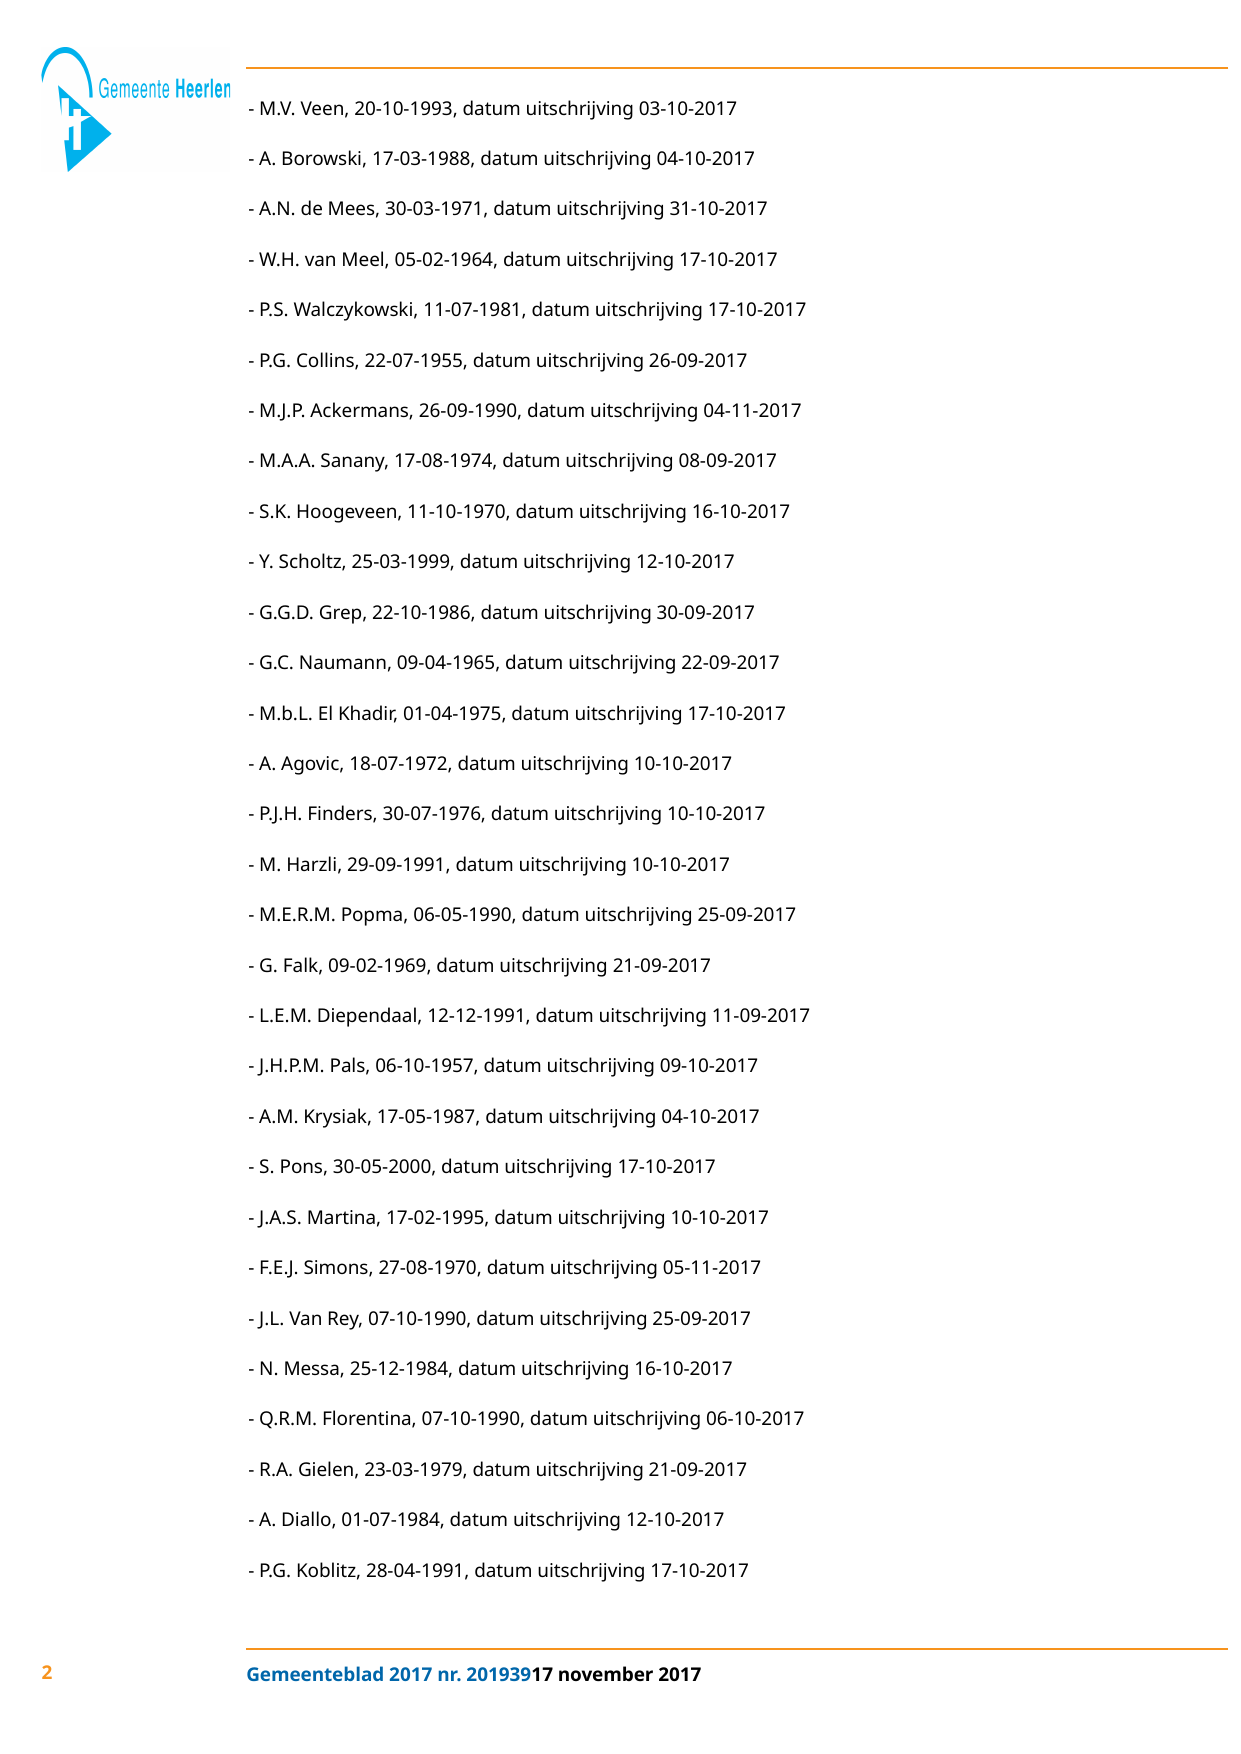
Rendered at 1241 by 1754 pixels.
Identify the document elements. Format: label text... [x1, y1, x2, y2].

picture [41, 47, 231, 172]
text - A.M. Krysiak, 17-05-1987, datum uitschrijving 04-10-2017 [248, 1103, 1152, 1129]
text - M.A.A. Sanany, 17-08-1974, datum uitschrijving 08-09-2017 [248, 448, 1152, 473]
text - L.E.M. Diependaal, 12-12-1991, datum uitschrijving 11-09-2017 [248, 1002, 1152, 1028]
text - Y. Scholtz, 25-03-1999, datum uitschrijving 12-10-2017 [248, 548, 1152, 574]
text - P.S. Walczykowski, 11-07-1981, datum uitschrijving 17-10-2017 [248, 296, 1152, 322]
text - M.V. Veen, 20-10-1993, datum uitschrijving 03-10-2017 [248, 95, 1152, 121]
text - G.G.D. Grep, 22-10-1986, datum uitschrijving 30-09-2017 [248, 599, 1152, 625]
text - W.H. van Meel, 05-02-1964, datum uitschrijving 17-10-2017 [248, 246, 1152, 272]
text - F.E.J. Simons, 27-08-1970, datum uitschrijving 05-11-2017 [248, 1254, 1152, 1280]
text - M.E.R.M. Popma, 06-05-1990, datum uitschrijving 25-09-2017 [248, 901, 1152, 927]
text - A.N. de Mees, 30-03-1971, datum uitschrijving 31-10-2017 [248, 196, 1152, 221]
text - J.A.S. Martina, 17-02-1995, datum uitschrijving 10-10-2017 [248, 1204, 1152, 1230]
text - R.A. Gielen, 23-03-1979, datum uitschrijving 21-09-2017 [248, 1456, 1152, 1482]
text - A. Agovic, 18-07-1972, datum uitschrijving 10-10-2017 [248, 750, 1152, 776]
text - S. Pons, 30-05-2000, datum uitschrijving 17-10-2017 [248, 1153, 1152, 1179]
text - G. Falk, 09-02-1969, datum uitschrijving 21-09-2017 [248, 952, 1152, 978]
text - A. Borowski, 17-03-1988, datum uitschrijving 04-10-2017 [248, 145, 1152, 171]
text - J.L. Van Rey, 07-10-1990, datum uitschrijving 25-09-2017 [248, 1305, 1152, 1331]
text - Q.R.M. Florentina, 07-10-1990, datum uitschrijving 06-10-2017 [248, 1406, 1152, 1431]
text - G.C. Naumann, 09-04-1965, datum uitschrijving 22-09-2017 [248, 649, 1152, 675]
text - P.G. Koblitz, 28-04-1991, datum uitschrijving 17-10-2017 [248, 1557, 1152, 1583]
text - M.J.P. Ackermans, 26-09-1990, datum uitschrijving 04-11-2017 [248, 397, 1152, 423]
text - M. Harzli, 29-09-1991, datum uitschrijving 10-10-2017 [248, 851, 1152, 877]
text - P.G. Collins, 22-07-1955, datum uitschrijving 26-09-2017 [248, 347, 1152, 373]
text - J.H.P.M. Pals, 06-10-1957, datum uitschrijving 09-10-2017 [248, 1053, 1152, 1078]
text - N. Messa, 25-12-1984, datum uitschrijving 16-10-2017 [248, 1355, 1152, 1381]
text - A. Diallo, 01-07-1984, datum uitschrijving 12-10-2017 [248, 1506, 1152, 1532]
text - M.b.L. El Khadir, 01-04-1975, datum uitschrijving 17-10-2017 [248, 700, 1152, 726]
picture [41, 47, 58, 70]
text - P.J.H. Finders, 30-07-1976, datum uitschrijving 10-10-2017 [248, 801, 1152, 826]
text - S.K. Hoogeveen, 11-10-1970, datum uitschrijving 16-10-2017 [248, 498, 1152, 524]
